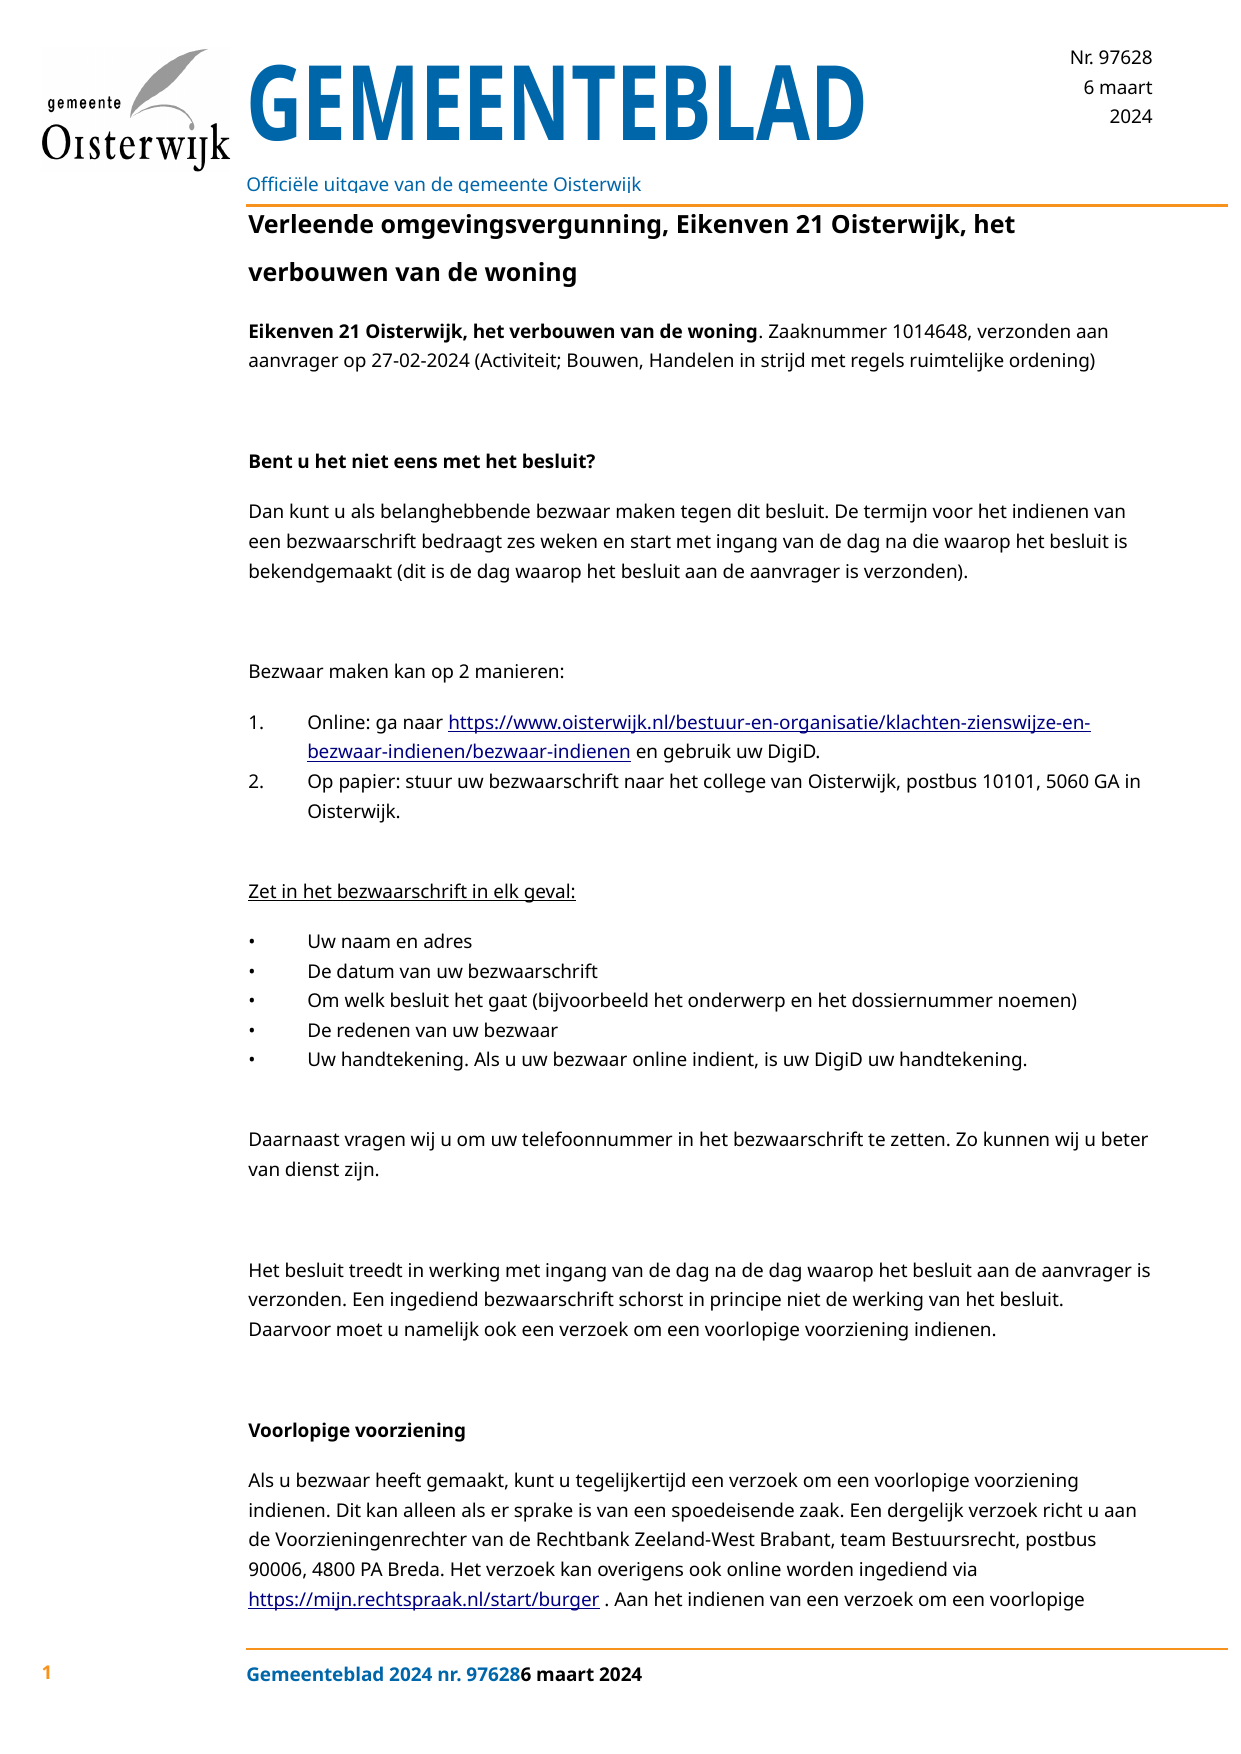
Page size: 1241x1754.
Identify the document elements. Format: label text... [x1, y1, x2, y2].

list Uw naam en adres [248, 928, 1152, 954]
list De datum van uw bezwaarschrift [248, 958, 1152, 984]
picture [41, 47, 231, 172]
text Als u bezwaar heeft gemaakt, kunt u tegelijkertijd een verzoek om een voorlopige voorziening indienen. Dit kan alleen als er sprake is van een spoedeisende zaak. Een dergelijk verzoek richt u aan de Voorzieningenrechter van de Rechtbank Zeeland-West Brabant, team Bestuursrecht, postbus 90006, 4800 PA Breda. Het verzoek kan overigens ook online worden ingediend via https://mijn.rechtspraak.nl/start/burger . Aan het indienen van een verzoek om een voorlopige [248, 1467, 1152, 1612]
text Eikenven 21 Oisterwijk, het verbouwen van de woning. Zaaknummer 1014648, verzonden aan aanvrager op 27-02-2024 (Activiteit; Bouwen, Handelen in strijd met regels ruimtelijke ordening) [248, 318, 1152, 373]
list Om welk besluit het gaat (bijvoorbeeld het onderwerp en het dossiernummer noemen) [248, 987, 1152, 1013]
text Bezwaar maken kan op 2 manieren: [248, 659, 1152, 684]
text Dan kunt u als belanghebbende bezwaar maken tegen dit besluit. De termijn voor het indienen van een bezwaarschrift bedraagt zes weken en start met ingang van de dag na die waarop het besluit is bekendgemaakt (dit is de dag waarop het besluit aan de aanvrager is verzonden). [248, 499, 1152, 584]
text Het besluit treedt in werking met ingang van de dag na de dag waarop het besluit aan de aanvrager is verzonden. Een ingediend bezwaarschrift schorst in principe niet de werking van het besluit. Daarvoor moet u namelijk ook een verzoek om een voorlopige voorziening indienen. [248, 1257, 1152, 1342]
text Voorlopige voorziening [248, 1417, 1152, 1443]
list Op papier: stuur uw bezwaarschrift naar het college van Oisterwijk, postbus 10101, 5060 GA in Oisterwijk. [248, 768, 1152, 824]
list Uw handtekening. Als u uw bezwaar online indient, is uw DigiD uw handtekening. [248, 1047, 1152, 1072]
text Bent u het niet eens met het besluit? [248, 448, 1152, 474]
text Zet in het bezwaarschrift in elk geval: [248, 878, 1152, 904]
text Verleende omgevingsvergunning, Eikenven 21 Oisterwijk, het verbouwen van de woning [248, 207, 1152, 288]
text Daarnaast vragen wij u om uw telefoonnummer in het bezwaarschrift te zetten. Zo kunnen wij u beter van dienst zijn. [248, 1127, 1152, 1182]
list De redenen van uw bezwaar [248, 1017, 1152, 1043]
list Online: ga naar https://www.oisterwijk.nl/bestuur-en-organisatie/klachten-zienswijze-en-bezwaar-indienen/bezwaar-indienen en gebruik uw DigiD. [248, 709, 1152, 764]
